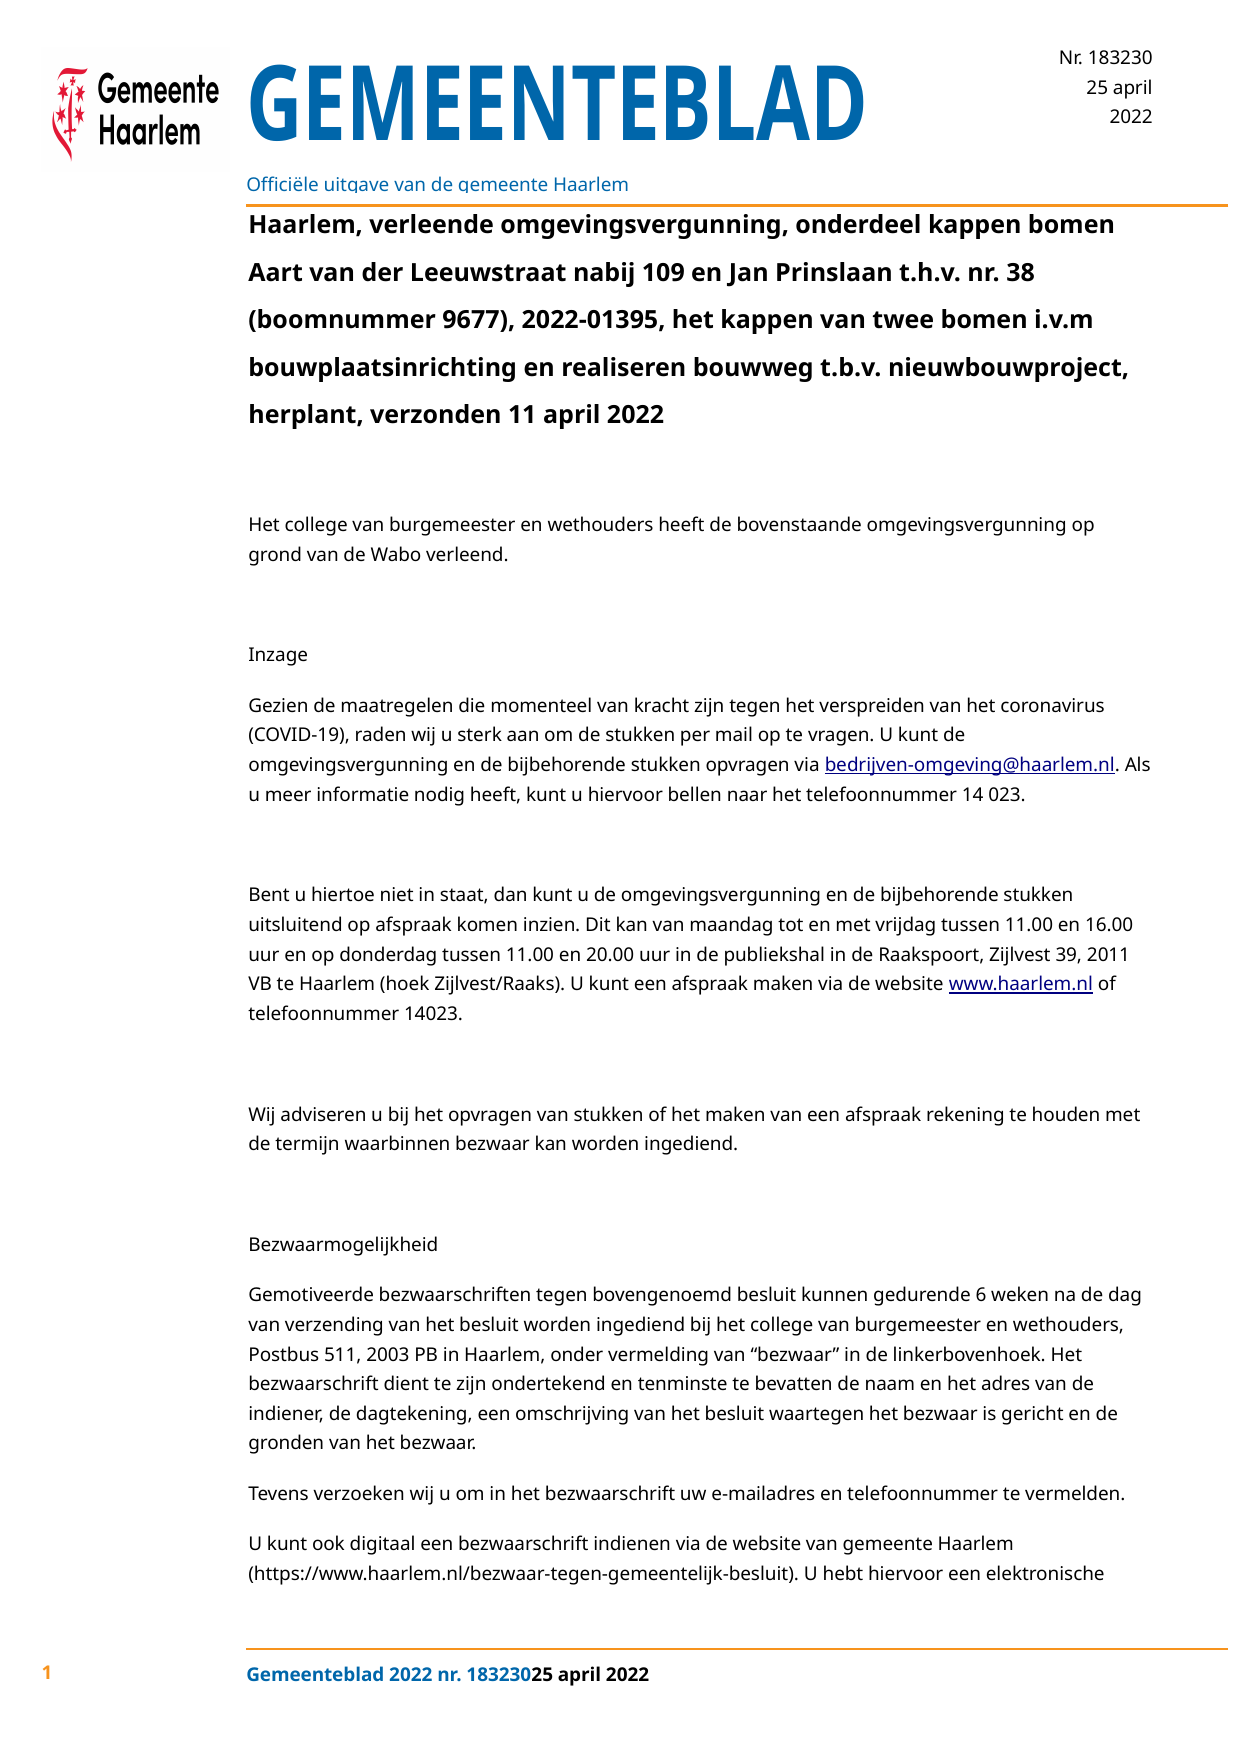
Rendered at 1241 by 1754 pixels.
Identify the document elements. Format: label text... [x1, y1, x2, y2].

text Het college van burgemeester en wethouders heeft de bovenstaande omgevingsvergunning op grond van de Wabo verleend. [248, 511, 1152, 566]
text U kunt ook digitaal een bezwaarschrift indienen via de website van gemeente Haarlem (https://www.haarlem.nl/bezwaar-tegen-gemeentelijk-besluit). U hebt hiervoor een elektronische [248, 1530, 1152, 1586]
text Gemotiveerde bezwaarschriften tegen bovengenoemd besluit kunnen gedurende 6 weken na de dag van verzending van het besluit worden ingediend bij het college van burgemeester en wethouders, Postbus 511, 2003 PB in Haarlem, onder vermelding van “bezwaar” in de linkerbovenhoek. Het bezwaarschrift dient te zijn ondertekend en tenminste te bevatten de naam en het adres van de indiener, de dagtekening, een omschrijving van het besluit waartegen het bezwaar is gericht en de gronden van het bezwaar. [248, 1282, 1152, 1455]
text Inzage [248, 642, 1152, 667]
text Bezwaarmogelijkheid [248, 1231, 1152, 1257]
text Wij adviseren u bij het opvragen van stukken of het maken van een afspraak rekening te houden met de termijn waarbinnen bezwaar kan worden ingediend. [248, 1101, 1152, 1156]
text Haarlem, verleende omgevingsvergunning, onderdeel kappen bomen Aart van der Leeuwstraat nabij 109 en Jan Prinslaan t.h.v. nr. 38 (boomnummer 9677), 2022-01395, het kappen van twee bomen i.v.m bouwplaatsinrichting en realiseren bouwweg t.b.v. nieuwbouwproject, herplant, verzonden 11 april 2022 [248, 207, 1152, 431]
text Tevens verzoeken wij u om in het bezwaarschrift uw e-mailadres en telefoonnummer te vermelden. [248, 1480, 1152, 1506]
text Gezien de maatregelen die momenteel van kracht zijn tegen het verspreiden van het coronavirus (COVID-19), raden wij u sterk aan om de stukken per mail op te vragen. U kunt de omgevingsvergunning en de bijbehorende stukken opvragen via bedrijven-omgeving@haarlem.nl. Als u meer informatie nodig heeft, kunt u hiervoor bellen naar het telefoonnummer 14 023. [248, 692, 1152, 806]
picture [41, 47, 231, 172]
text Bent u hiertoe niet in staat, dan kunt u de omgevingsvergunning en de bijbehorende stukken uitsluitend op afspraak komen inzien. Dit kan van maandag tot en met vrijdag tussen 11.00 en 16.00 uur en op donderdag tussen 11.00 en 20.00 uur in de publiekshal in de Raakspoort, Zijlvest 39, 2011 VB te Haarlem (hoek Zijlvest/Raaks). U kunt een afspraak maken via de website www.haarlem.nl of telefoonnummer 14023. [248, 882, 1152, 1026]
